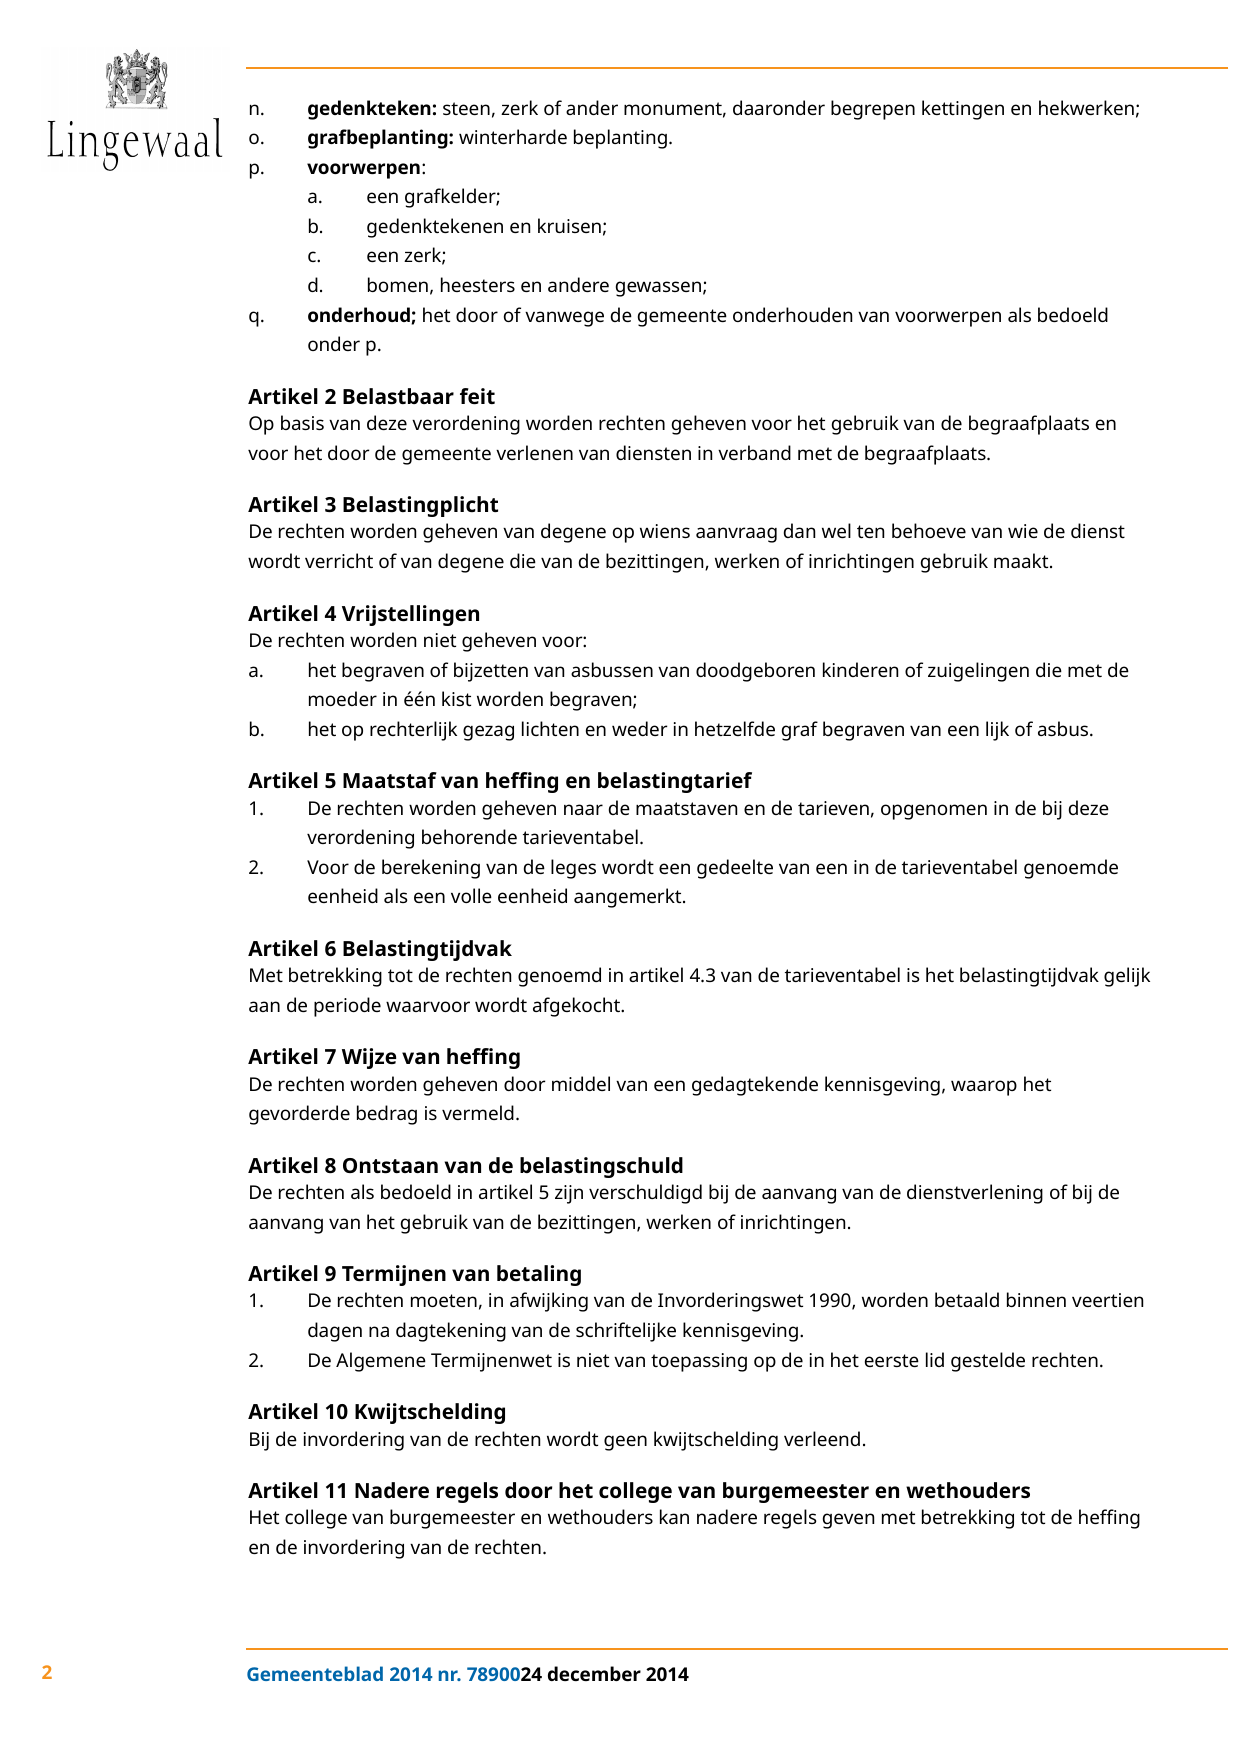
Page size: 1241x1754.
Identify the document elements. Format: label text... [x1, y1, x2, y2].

list een grafkelder; [307, 183, 1152, 209]
list gedenktekenen en kruisen; [307, 213, 1152, 239]
text De rechten als bedoeld in artikel 5 zijn verschuldigd bij de aanvang van de dienstverlening of bij de aanvang van het gebruik van de bezittingen, werken of inrichtingen. [248, 1179, 1152, 1234]
text De rechten worden geheven door middel van een gedagtekende kennisgeving, waarop het gevorderde bedrag is vermeld. [248, 1071, 1152, 1126]
list bomen, heesters en andere gewassen; [307, 272, 1152, 298]
text Artikel 8 Ontstaan van de belastingschuld [248, 1151, 1152, 1179]
list het op rechterlijk gezag lichten en weder in hetzelfde graf begraven van een lijk of asbus. [248, 716, 1152, 742]
text Artikel 2 Belastbaar feit [248, 382, 1152, 410]
text De rechten worden geheven van degene op wiens aanvraag dan wel ten behoeve van wie de dienst wordt verricht of van degene die van de bezittingen, werken of inrichtingen gebruik maakt. [248, 519, 1152, 574]
text De rechten worden niet geheven voor: [248, 627, 1152, 653]
text Bij de invordering van de rechten wordt geen kwijtschelding verleend. [248, 1426, 1152, 1451]
list onderhoud; het door of vanwege de gemeente onderhouden van voorwerpen als bedoeld onder p. [248, 302, 1152, 357]
list voorwerpen: [248, 154, 1152, 180]
text Artikel 9 Termijnen van betaling [248, 1259, 1152, 1288]
list Voor de berekening van de leges wordt een gedeelte van een in de tarieventabel genoemde eenheid als een volle eenheid aangemerkt. [248, 854, 1152, 909]
text Artikel 7 Wijze van heffing [248, 1042, 1152, 1071]
text Op basis van deze verordening worden rechten geheven voor het gebruik van de begraafplaats en voor het door de gemeente verlenen van diensten in verband met de begraafplaats. [248, 410, 1152, 466]
text Artikel 5 Maatstaf van heffing en belastingtarief [248, 766, 1152, 795]
text Artikel 10 Kwijtschelding [248, 1397, 1152, 1426]
list een zerk; [307, 243, 1152, 268]
list gedenkteken: steen, zerk of ander monument, daaronder begrepen kettingen en hekwerken; [248, 95, 1152, 121]
list De Algemene Termijnenwet is niet van toepassing op de in het eerste lid gestelde rechten. [248, 1347, 1152, 1373]
list grafbeplanting: winterharde beplanting. [248, 124, 1152, 150]
text Artikel 3 Belastingplicht [248, 490, 1152, 519]
text Artikel 11 Nadere regels door het college van burgemeester en wethouders [248, 1476, 1152, 1504]
picture [41, 47, 231, 172]
text Met betrekking tot de rechten genoemd in artikel 4.3 van de tarieventabel is het belastingtijdvak gelijk aan de periode waarvoor wordt afgekocht. [248, 962, 1152, 1018]
text Artikel 6 Belastingtijdvak [248, 934, 1152, 962]
list het begraven of bijzetten van asbussen van doodgeboren kinderen of zuigelingen die met de moeder in één kist worden begraven; [248, 657, 1152, 712]
text Artikel 4 Vrijstellingen [248, 599, 1152, 627]
list De rechten worden geheven naar de maatstaven en de tarieven, opgenomen in de bij deze verordening behorende tarieventabel. [248, 795, 1152, 850]
list De rechten moeten, in afwijking van de Invorderingswet 1990, worden betaald binnen veertien dagen na dagtekening van de schriftelijke kennisgeving. [248, 1288, 1152, 1343]
text Het college van burgemeester en wethouders kan nadere regels geven met betrekking tot de heffing en de invordering van de rechten. [248, 1504, 1152, 1560]
